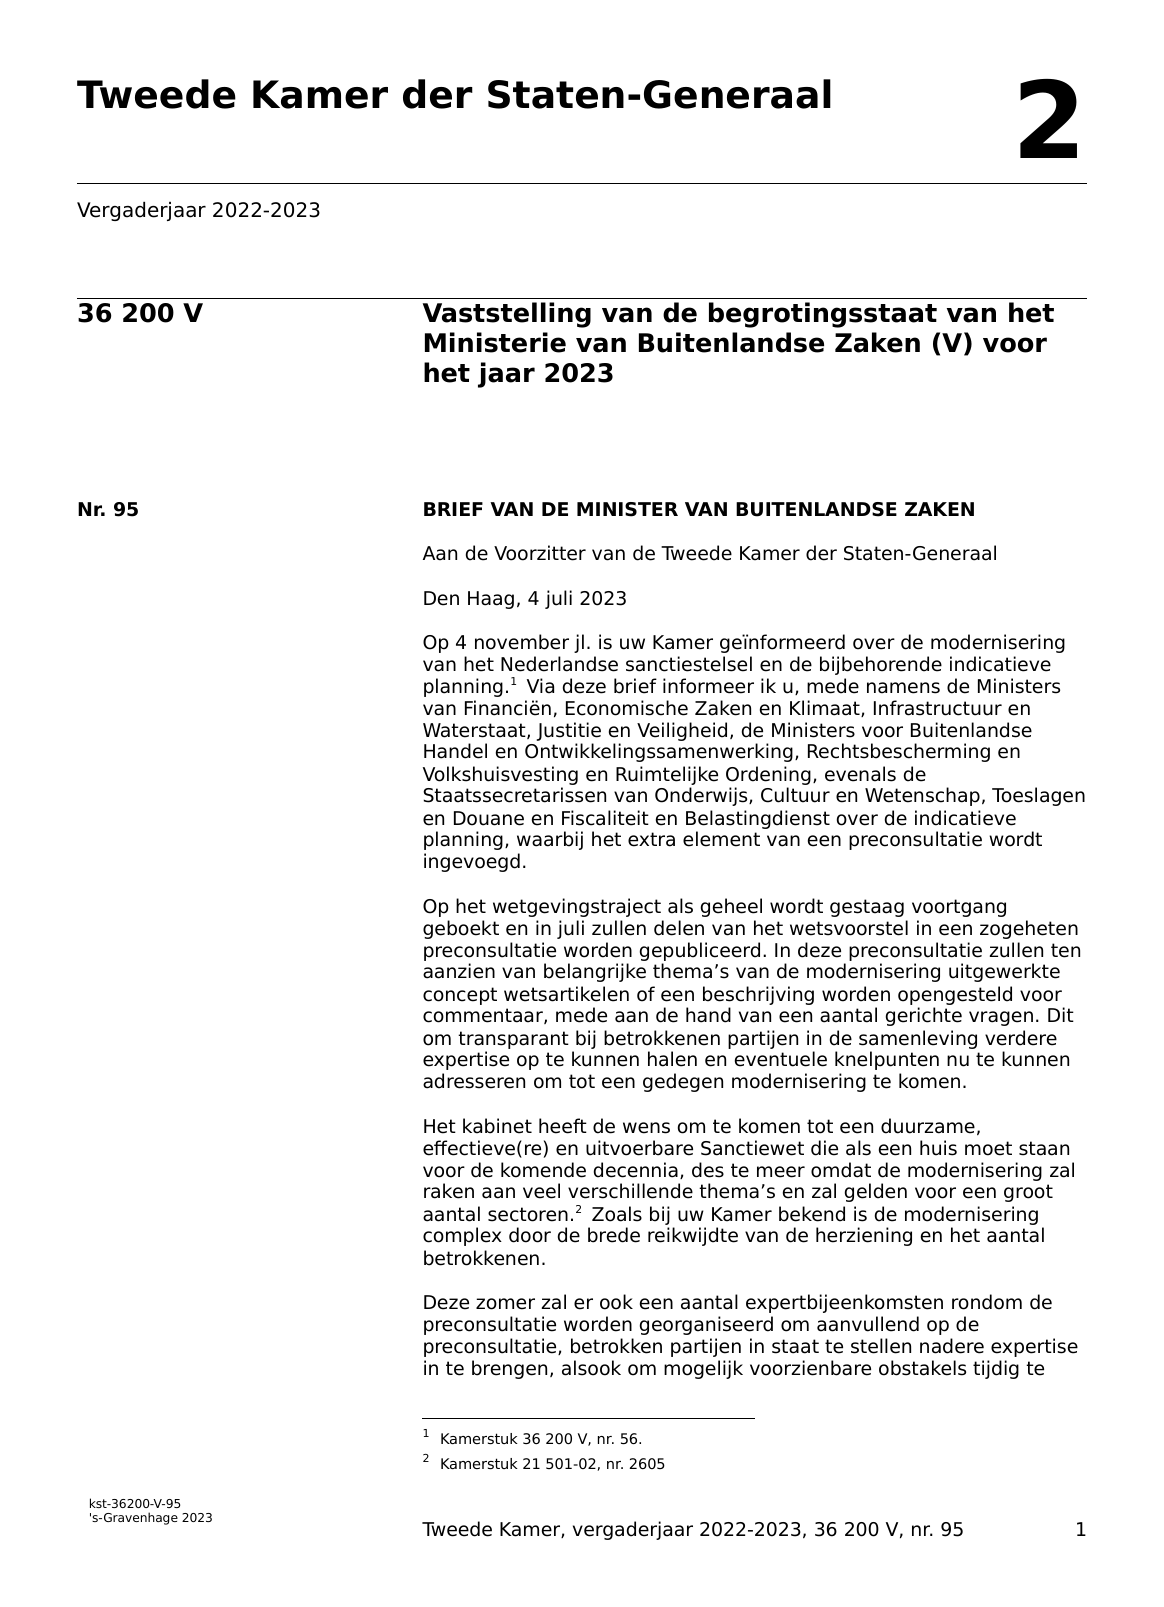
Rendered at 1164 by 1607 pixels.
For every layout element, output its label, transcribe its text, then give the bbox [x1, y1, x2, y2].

text Den Haag, 4 juli 2023 [422, 587, 1087, 609]
table_header 2 [886, 59, 1087, 183]
subtitle 36 200 V Vaststelling van de begrotingsstaat van het Ministerie van Buitenlandse Zaken (V) voor het jaar 2023 [77, 299, 1087, 388]
table_header Tweede Kamer der Staten-Generaal [77, 59, 886, 183]
text Kamerstuk 21 501-02, nr. 2605 [422, 1452, 1087, 1474]
table_cell Vergaderjaar 2022-2023 [77, 184, 1087, 298]
text Kamerstuk 36 200 V, nr. 56. [422, 1427, 1087, 1449]
text 's-Gravenhage 2023 [88, 1511, 323, 1525]
text Deze zomer zal er ook een aantal expertbijeenkomsten rondom de preconsultatie worden georganiseerd om aanvullend op de preconsultatie, betrokken partijen in staat te stellen nadere expertise in te brengen, alsook om mogelijk voorzienbare obstakels tijdig te [422, 1292, 1087, 1379]
text Het kabinet heeft de wens om te komen tot een duurzame, effectieve(re) en uitvoerbare Sanctiewet die als een huis moet staan voor de komende decennia, des te meer omdat de modernisering zal raken aan veel verschillende thema’s en zal gelden voor een groot aantal sectoren. Zoals bij uw Kamer bekend is de modernisering complex door de brede reikwijdte van de herziening en het aantal betrokkenen. [422, 1116, 1087, 1269]
text Op het wetgevingstraject als geheel wordt gestaag voortgang geboekt en in juli zullen delen van het wetsvoorstel in een zogeheten preconsultatie worden gepubliceerd. In deze preconsultatie zullen ten aanzien van belangrijke thema’s van de modernisering uitgewerkte concept wetsartikelen of een beschrijving worden opengesteld voor commentaar, mede aan de hand van een aantal gerichte vragen. Dit om transparant bij betrokkenen partijen in de samenleving verdere expertise op te kunnen halen en eventuele knelpunten nu te kunnen adresseren om tot een gedegen modernisering te komen. [422, 896, 1087, 1093]
text kst-36200-V-95 [88, 1497, 323, 1511]
text Op 4 november jl. is uw Kamer geïnformeerd over de modernisering van het Nederlandse sanctiestelsel en de bijbehorende indicatieve planning. Via deze brief informeer ik u, mede namens de Ministers van Financiën, Economische Zaken en Klimaat, Infrastructuur en Waterstaat, Justitie en Veiligheid, de Ministers voor Buitenlandse Handel en Ontwikkelingssamenwerking, Rechtsbescherming en Volkshuisvesting en Ruimtelijke Ordening, evenals de Staatssecretarissen van Onderwijs, Cultuur en Wetenschap, Toeslagen en Douane en Fiscaliteit en Belastingdienst over de indicatieve planning, waarbij het extra element van een preconsultatie wordt ingevoegd. [422, 632, 1087, 873]
text Aan de Voorzitter van de Tweede Kamer der Staten-Generaal [422, 543, 1087, 565]
subtitle Nr. 95 BRIEF VAN DE MINISTER VAN BUITENLANDSE ZAKEN [77, 499, 1087, 521]
